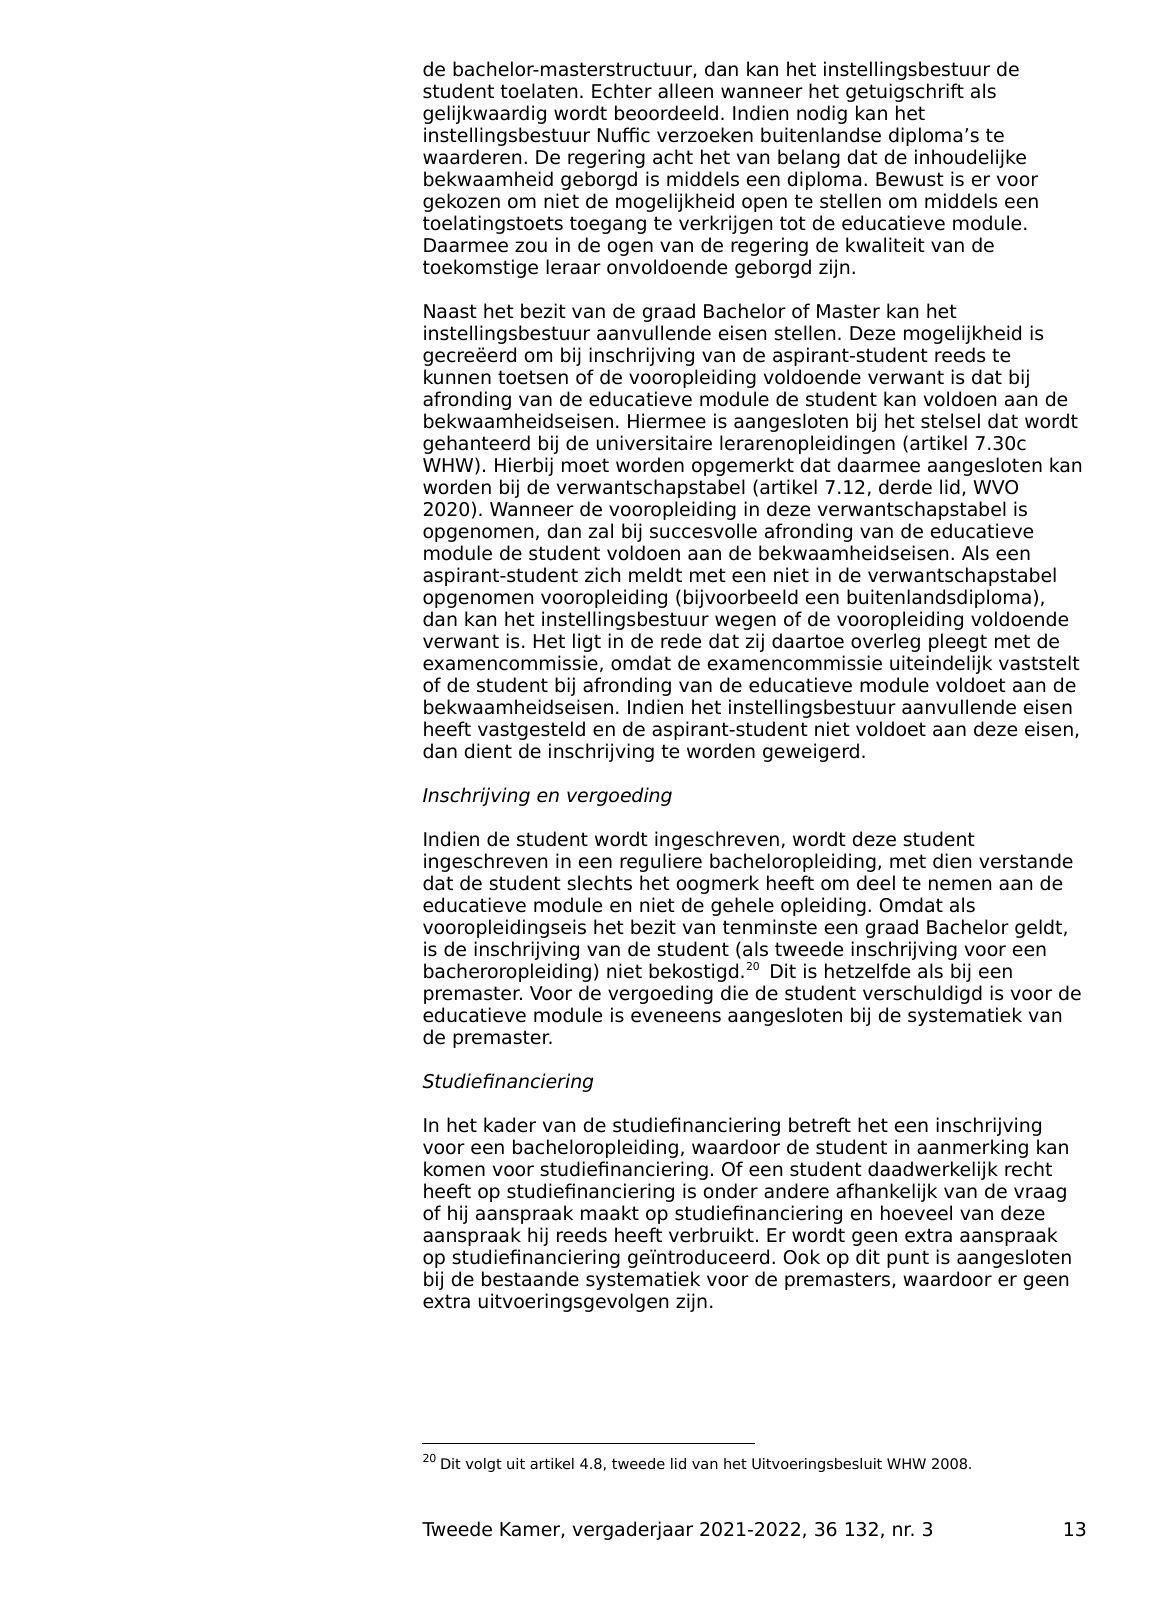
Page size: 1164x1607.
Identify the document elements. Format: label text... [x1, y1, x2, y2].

subtitle Inschrijving en vergoeding [422, 785, 1087, 807]
text Indien de student wordt ingeschreven, wordt deze student ingeschreven in een reguliere bacheloropleiding, met dien verstande dat de student slechts het oogmerk heeft om deel te nemen aan de educatieve module en niet de gehele opleiding. Omdat als vooropleidingseis het bezit van tenminste een graad Bachelor geldt, is de inschrijving van de student (als tweede inschrijving voor een bacheroropleiding) niet bekostigd. Dit is hetzelfde als bij een premaster. Voor de vergoeding die de student verschuldigd is voor de educatieve module is eveneens aangesloten bij de systematiek van de premaster. [422, 829, 1087, 1049]
text Dit volgt uit artikel 4.8, tweede lid van het Uitvoeringsbesluit WHW 2008. [422, 1452, 1087, 1474]
subtitle Studiefinanciering [422, 1071, 1087, 1093]
text In het kader van de studiefinanciering betreft het een inschrijving voor een bacheloropleiding, waardoor de student in aanmerking kan komen voor studiefinanciering. Of een student daadwerkelijk recht heeft op studiefinanciering is onder andere afhankelijk van de vraag of hij aanspraak maakt op studiefinanciering en hoeveel van deze aanspraak hij reeds heeft verbruikt. Er wordt geen extra aanspraak op studiefinanciering geïntroduceerd. Ook op dit punt is aangesloten bij de bestaande systematiek voor de premasters, waardoor er geen extra uitvoeringsgevolgen zijn. [422, 1115, 1087, 1313]
text de bachelor-masterstructuur, dan kan het instellingsbestuur de student toelaten. Echter alleen wanneer het getuigschrift als gelijkwaardig wordt beoordeeld. Indien nodig kan het instellingsbestuur Nuffic verzoeken buitenlandse diploma’s te waarderen. De regering acht het van belang dat de inhoudelijke bekwaamheid geborgd is middels een diploma. Bewust is er voor gekozen om niet de mogelijkheid open te stellen om middels een toelatingstoets toegang te verkrijgen tot de educatieve module. Daarmee zou in de ogen van de regering de kwaliteit van de toekomstige leraar onvoldoende geborgd zijn. [422, 59, 1087, 279]
text Naast het bezit van de graad Bachelor of Master kan het instellingsbestuur aanvullende eisen stellen. Deze mogelijkheid is gecreëerd om bij inschrijving van de aspirant-student reeds te kunnen toetsen of de vooropleiding voldoende verwant is dat bij afronding van de educatieve module de student kan voldoen aan de bekwaamheidseisen. Hiermee is aangesloten bij het stelsel dat wordt gehanteerd bij de universitaire lerarenopleidingen (artikel 7.30c WHW). Hierbij moet worden opgemerkt dat daarmee aangesloten kan worden bij de verwantschapstabel (artikel 7.12, derde lid, WVO 2020). Wanneer de vooropleiding in deze verwantschapstabel is opgenomen, dan zal bij succesvolle afronding van de educatieve module de student voldoen aan de bekwaamheidseisen. Als een aspirant-student zich meldt met een niet in de verwantschapstabel opgenomen vooropleiding (bijvoorbeeld een buitenlandsdiploma), dan kan het instellingsbestuur wegen of de vooropleiding voldoende verwant is. Het ligt in de rede dat zij daartoe overleg pleegt met de examencommissie, omdat de examencommissie uiteindelijk vaststelt of de student bij afronding van de educatieve module voldoet aan de bekwaamheidseisen. Indien het instellingsbestuur aanvullende eisen heeft vastgesteld en de aspirant-student niet voldoet aan deze eisen, dan dient de inschrijving te worden geweigerd. [422, 301, 1087, 763]
